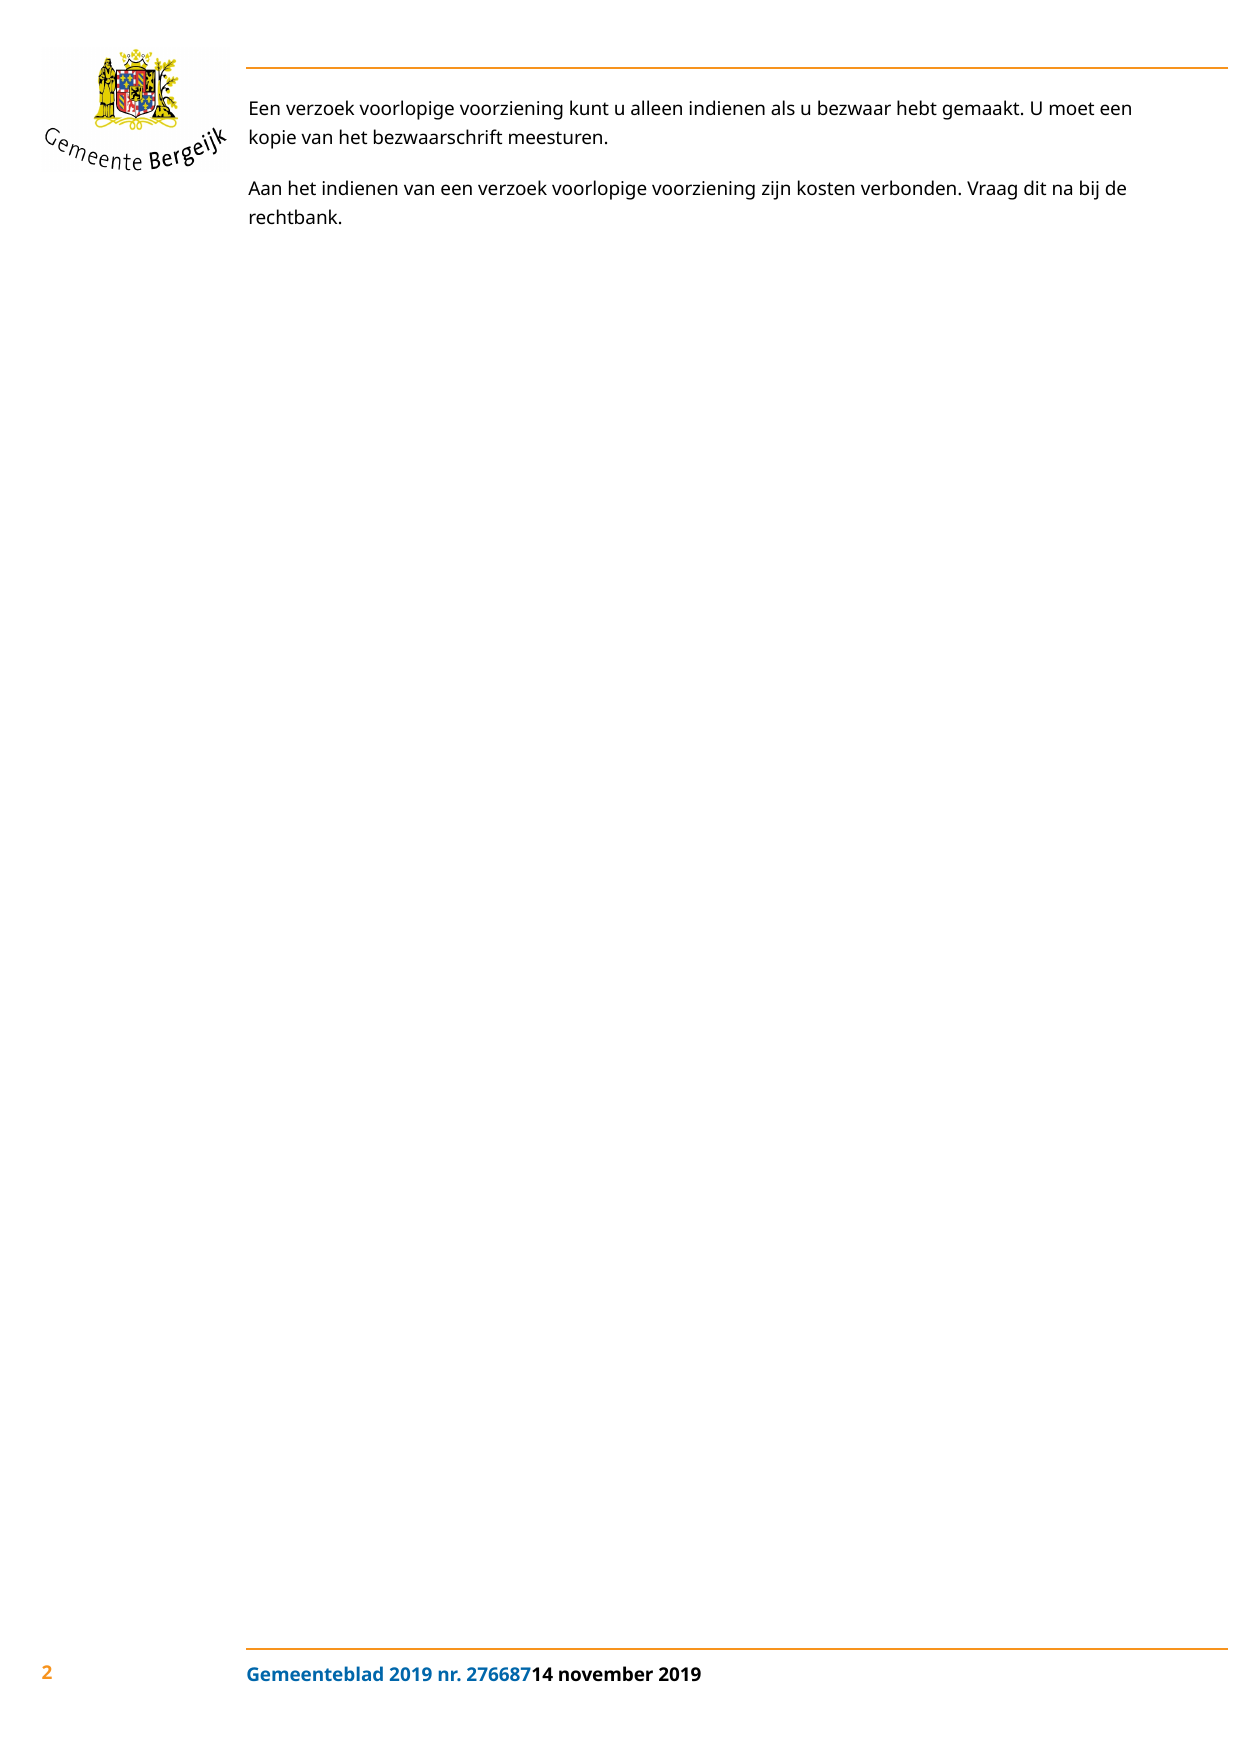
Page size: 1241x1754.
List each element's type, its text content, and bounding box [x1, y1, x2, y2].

text Een verzoek voorlopige voorziening kunt u alleen indienen als u bezwaar hebt gemaakt. U moet een kopie van het bezwaarschrift meesturen. [248, 95, 1152, 150]
text Aan het indienen van een verzoek voorlopige voorziening zijn kosten verbonden. Vraag dit na bij de rechtbank. [248, 175, 1152, 230]
picture [41, 47, 231, 172]
